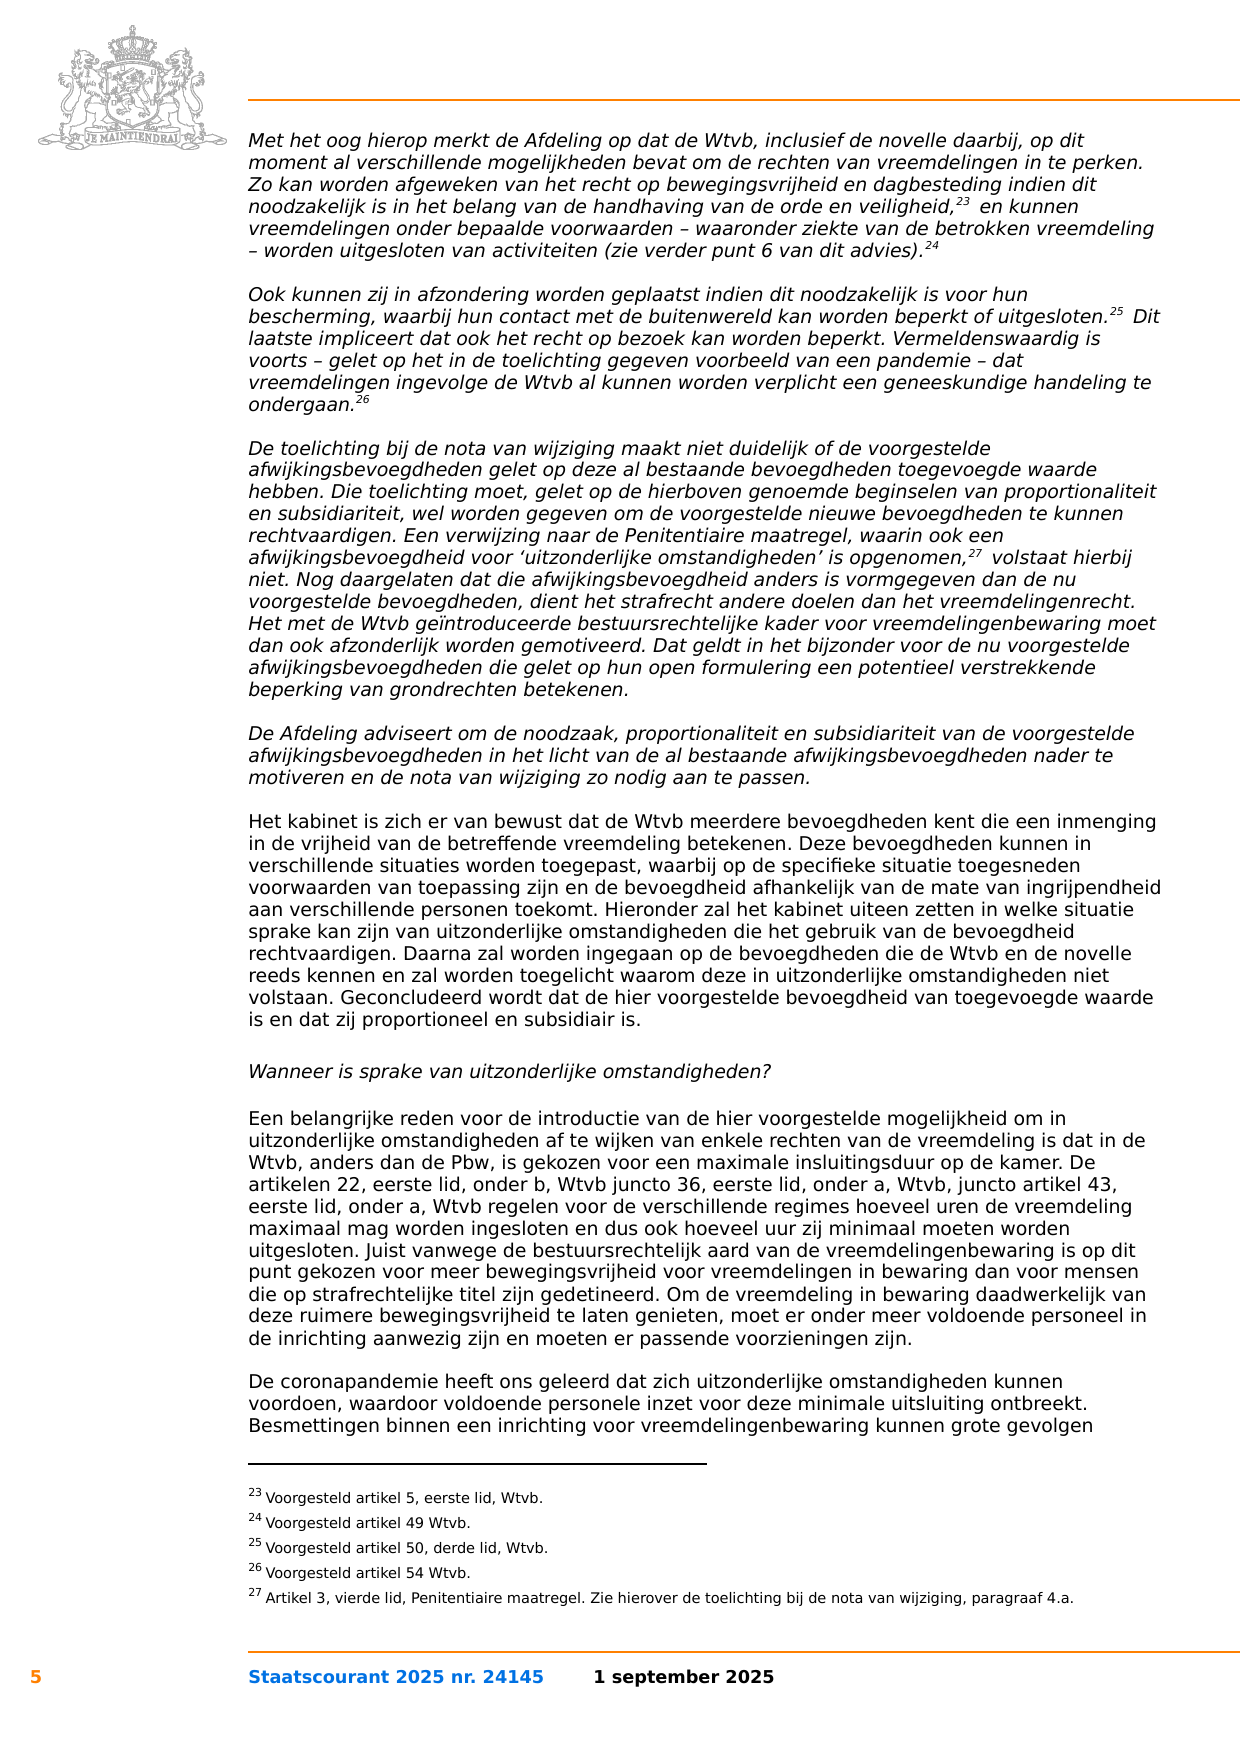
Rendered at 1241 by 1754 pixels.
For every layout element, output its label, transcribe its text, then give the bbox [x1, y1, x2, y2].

text Voorgesteld artikel 50, derde lid, Wtvb. [248, 1536, 1163, 1558]
text Een belangrijke reden voor de introductie van de hier voorgestelde mogelijkheid om in uitzonderlijke omstandigheden af te wijken van enkele rechten van de vreemdeling is dat in de Wtvb, anders dan de Pbw, is gekozen voor een maximale insluitingsduur op de kamer. De artikelen 22, eerste lid, onder b, Wtvb juncto 36, eerste lid, onder a, Wtvb, juncto artikel 43, eerste lid, onder a, Wtvb regelen voor de verschillende regimes hoeveel uren de vreemdeling maximaal mag worden ingesloten en dus ook hoeveel uur zij minimaal moeten worden uitgesloten. Juist vanwege de bestuursrechtelijk aard van de vreemdelingenbewaring is op dit punt gekozen voor meer bewegingsvrijheid voor vreemdelingen in bewaring dan voor mensen die op strafrechtelijke titel zijn gedetineerd. Om de vreemdeling in bewaring daadwerkelijk van deze ruimere bewegingsvrijheid te laten genieten, moet er onder meer voldoende personeel in de inrichting aanwezig zijn en moeten er passende voorzieningen zijn. [248, 1108, 1163, 1349]
text Voorgesteld artikel 54 Wtvb. [248, 1561, 1163, 1583]
text Voorgesteld artikel 49 Wtvb. [248, 1511, 1163, 1533]
text De toelichting bij de nota van wijziging maakt niet duidelijk of de voorgestelde afwijkingsbevoegdheden gelet op deze al bestaande bevoegdheden toegevoegde waarde hebben. Die toelichting moet, gelet op de hierboven genoemde beginselen van proportionaliteit en subsidiariteit, wel worden gegeven om de voorgestelde nieuwe bevoegdheden te kunnen rechtvaardigen. Een verwijzing naar de Penitentiaire maatregel, waarin ook een afwijkingsbevoegdheid voor ‘uitzonderlijke omstandigheden’ is opgenomen, volstaat hierbij niet. Nog daargelaten dat die afwijkingsbevoegdheid anders is vormgegeven dan de nu voorgestelde bevoegdheden, dient het strafrecht andere doelen dan het vreemdelingenrecht. Het met de Wtvb geïntroduceerde bestuursrechtelijke kader voor vreemdelingenbewaring moet dan ook afzonderlijk worden gemotiveerd. Dat geldt in het bijzonder voor de nu voorgestelde afwijkingsbevoegdheden die gelet op hun open formulering een potentieel verstrekkende beperking van grondrechten betekenen. [248, 437, 1163, 701]
picture [38, 25, 227, 150]
text Ook kunnen zij in afzondering worden geplaatst indien dit noodzakelijk is voor hun bescherming, waarbij hun contact met de buitenwereld kan worden beperkt of uitgesloten. Dit laatste impliceert dat ook het recht op bezoek kan worden beperkt. Vermeldenswaardig is voorts – gelet op het in de toelichting gegeven voorbeeld van een pandemie – dat vreemdelingen ingevolge de Wtvb al kunnen worden verplicht een geneeskundige handeling te ondergaan. [248, 284, 1163, 416]
text De coronapandemie heeft ons geleerd dat zich uitzonderlijke omstandigheden kunnen voordoen, waardoor voldoende personele inzet voor deze minimale uitsluiting ontbreekt. Besmettingen binnen een inrichting voor vreemdelingenbewaring kunnen grote gevolgen [248, 1371, 1163, 1437]
text Voorgesteld artikel 5, eerste lid, Wtvb. [248, 1486, 1163, 1508]
text Het kabinet is zich er van bewust dat de Wtvb meerdere bevoegdheden kent die een inmenging in de vrijheid van de betreffende vreemdeling betekenen. Deze bevoegdheden kunnen in verschillende situaties worden toegepast, waarbij op de specifieke situatie toegesneden voorwaarden van toepassing zijn en de bevoegdheid afhankelijk van de mate van ingrijpendheid aan verschillende personen toekomt. Hieronder zal het kabinet uiteen zetten in welke situatie sprake kan zijn van uitzonderlijke omstandigheden die het gebruik van de bevoegdheid rechtvaardigen. Daarna zal worden ingegaan op de bevoegdheden die de Wtvb en de novelle reeds kennen en zal worden toegelicht waarom deze in uitzonderlijke omstandigheden niet volstaan. Geconcludeerd wordt dat de hier voorgestelde bevoegdheid van toegevoegde waarde is en dat zij proportioneel en subsidiair is. [248, 811, 1163, 1031]
subtitle Wanneer is sprake van uitzonderlijke omstandigheden? [248, 1061, 1163, 1083]
text Artikel 3, vierde lid, Penitentiaire maatregel. Zie hierover de toelichting bij de nota van wijziging, paragraaf 4.a. [248, 1586, 1163, 1608]
text De Afdeling adviseert om de noodzaak, proportionaliteit en subsidiariteit van de voorgestelde afwijkingsbevoegdheden in het licht van de al bestaande afwijkingsbevoegdheden nader te motiveren en de nota van wijziging zo nodig aan te passen. [248, 723, 1163, 789]
text Met het oog hierop merkt de Afdeling op dat de Wtvb, inclusief de novelle daarbij, op dit moment al verschillende mogelijkheden bevat om de rechten van vreemdelingen in te perken. Zo kan worden afgeweken van het recht op bewegingsvrijheid en dagbesteding indien dit noodzakelijk is in het belang van de handhaving van de orde en veiligheid, en kunnen vreemdelingen onder bepaalde voorwaarden – waaronder ziekte van de betrokken vreemdeling – worden uitgesloten van activiteiten (zie verder punt 6 van dit advies). [248, 130, 1163, 262]
